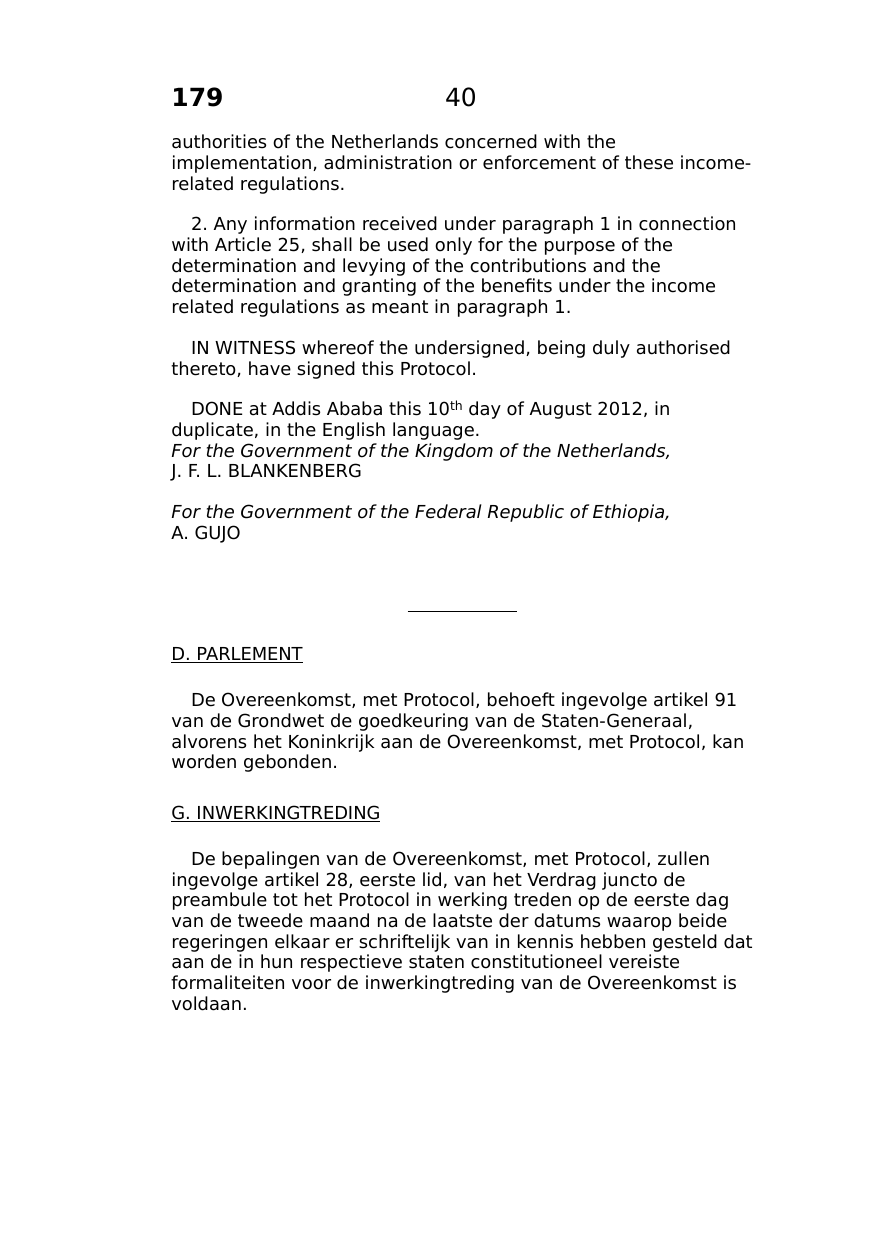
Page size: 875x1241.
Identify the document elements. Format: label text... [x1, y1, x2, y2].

subtitle D. PARLEMENT [171, 644, 756, 665]
subtitle G. INWERKINGTREDING [171, 803, 756, 824]
text For the Government of the Kingdom of the Netherlands, J. F. L. BLANKENBERG [171, 441, 756, 482]
text 2. Any information received under paragraph 1 in connection with Article 25, shall be used only for the purpose of the determination and levying of the contributions and the determination and granting of the benefits under the income related regulations as meant in paragraph 1. [171, 214, 756, 318]
text DONE at Addis Ababa this 10th day of August 2012, in duplicate, in the English language. [171, 399, 756, 441]
text De Overeenkomst, met Protocol, behoeft ingevolge artikel 91 van de Grondwet de goedkeuring van de Staten-Generaal, alvorens het Koninkrijk aan de Overeenkomst, met Protocol, kan worden gebonden. [171, 690, 756, 773]
text IN WITNESS whereof the undersigned, being duly authorised thereto, have signed this Protocol. [171, 338, 756, 379]
text authorities of the Netherlands concerned with the implementation, administration or enforcement of these income-related regulations. [171, 132, 756, 194]
text For the Government of the Federal Republic of Ethiopia, A. GUJO [171, 502, 756, 543]
text De bepalingen van de Overeenkomst, met Protocol, zullen ingevolge artikel 28, eerste lid, van het Verdrag juncto de preambule tot het Protocol in werking treden op de eerste dag van de tweede maand na de laatste der datums waarop beide regeringen elkaar er schriftelijk van in kennis hebben gesteld dat aan de in hun respectieve staten constitutioneel vereiste formaliteiten voor de inwerkingtreding van de Overeenkomst is voldaan. [171, 849, 756, 1014]
